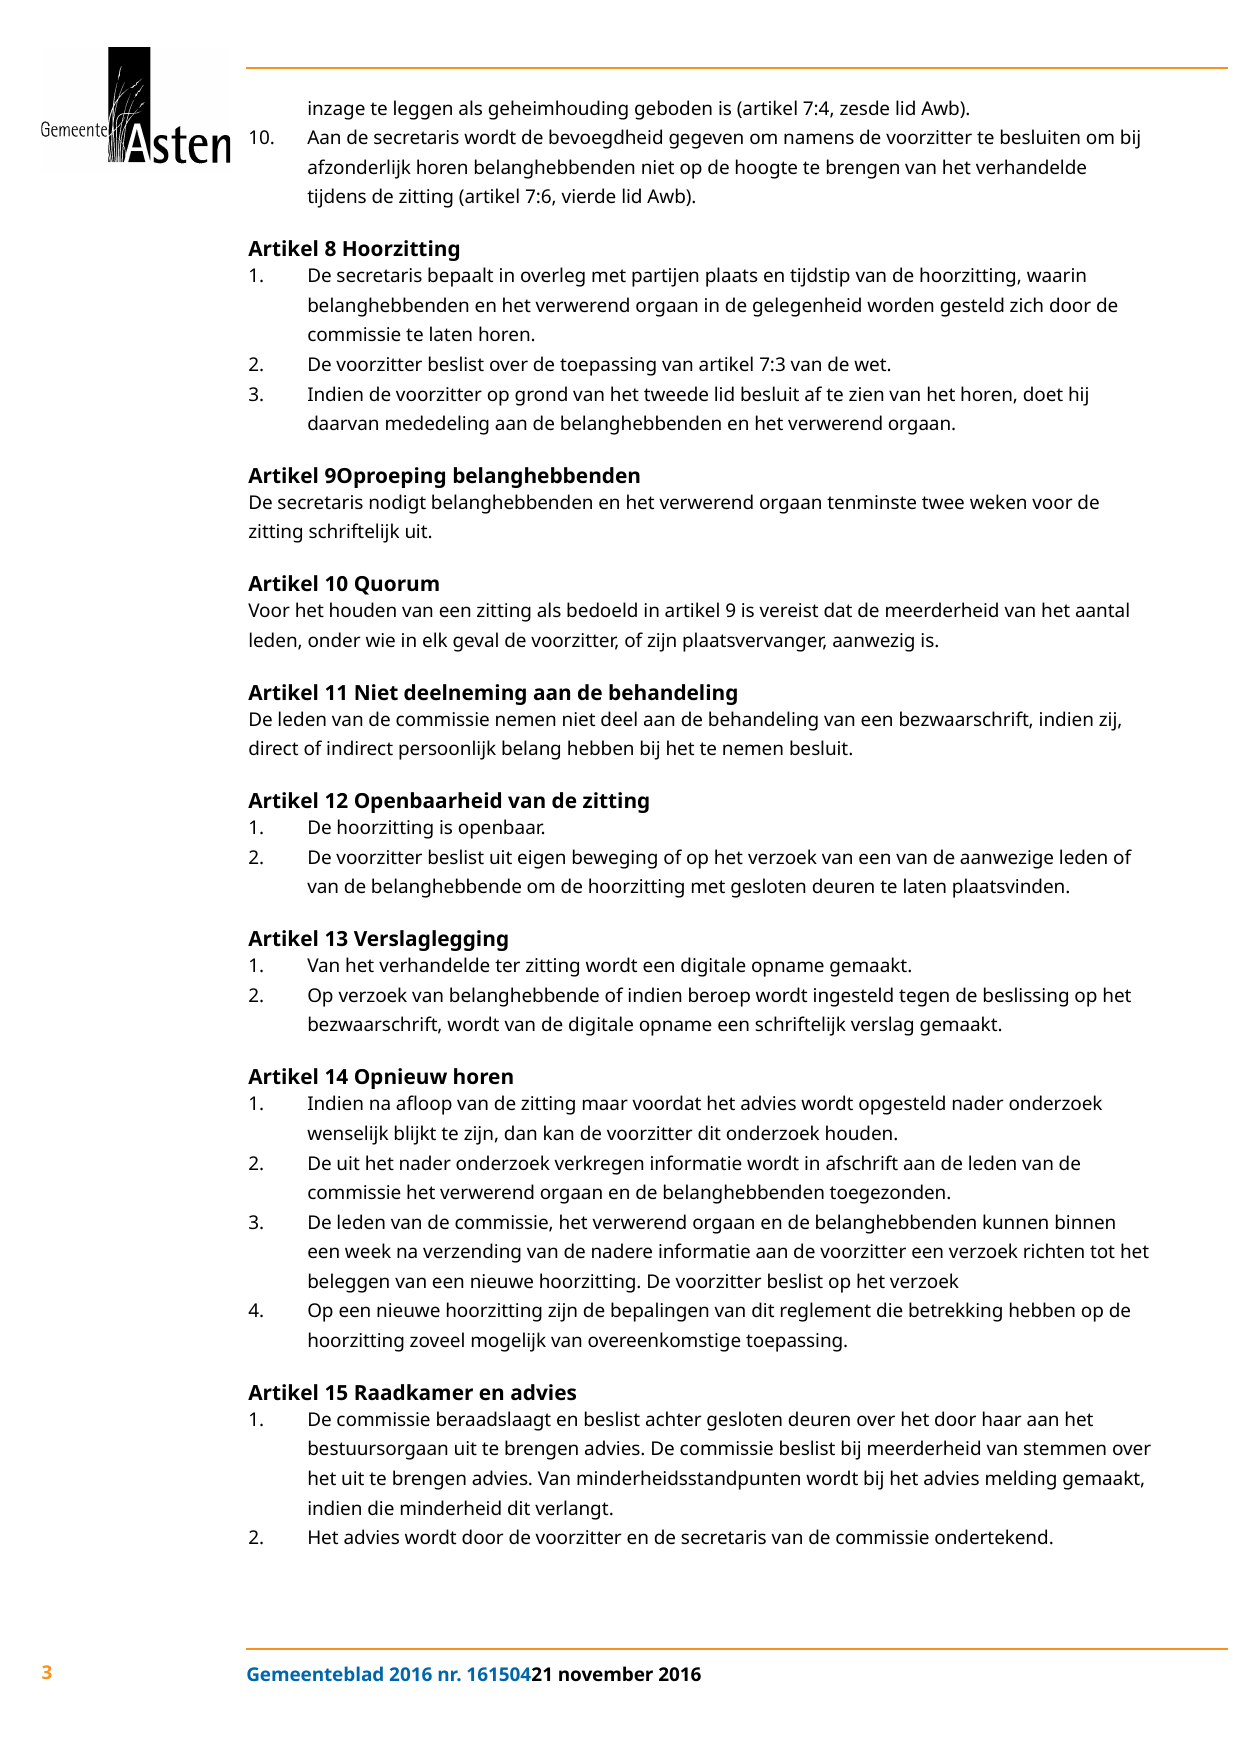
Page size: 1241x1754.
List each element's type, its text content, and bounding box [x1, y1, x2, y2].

list Van het verhandelde ter zitting wordt een digitale opname gemaakt. [248, 952, 1152, 978]
text Artikel 10 Quorum [248, 569, 1152, 598]
text Artikel 15 Raadkamer en advies [248, 1378, 1152, 1406]
list Het advies wordt door de voorzitter en de secretaris van de commissie ondertekend. [248, 1524, 1152, 1550]
list Indien na afloop van de zitting maar voordat het advies wordt opgesteld nader onderzoek wenselijk blijkt te zijn, dan kan de voorzitter dit onderzoek houden. [248, 1091, 1152, 1146]
text Artikel 11 Niet deelneming aan de behandeling [248, 678, 1152, 706]
list De hoorzitting is openbaar. [248, 814, 1152, 840]
list De leden van de commissie, het verwerend orgaan en de belanghebbenden kunnen binnen een week na verzending van de nadere informatie aan de voorzitter een verzoek richten tot het beleggen van een nieuwe hoorzitting. De voorzitter beslist op het verzoek [248, 1209, 1152, 1294]
list De uit het nader onderzoek verkregen informatie wordt in afschrift aan de leden van de commissie het verwerend orgaan en de belanghebbenden toegezonden. [248, 1150, 1152, 1205]
list Aan de secretaris wordt de bevoegdheid gegeven om namens de voorzitter te besluiten om bij afzonderlijk horen belanghebbenden niet op de hoogte te brengen van het verhandelde tijdens de zitting (artikel 7:6, vierde lid Awb). [248, 124, 1152, 209]
list De secretaris bepaalt in overleg met partijen plaats en tijdstip van de hoorzitting, waarin belanghebbenden en het verwerend orgaan in de gelegenheid worden gesteld zich door de commissie te laten horen. [248, 262, 1152, 347]
text Artikel 12 Openbaarheid van de zitting [248, 786, 1152, 814]
list Indien de voorzitter op grond van het tweede lid besluit af te zien van het horen, doet hij daarvan mededeling aan de belanghebbenden en het verwerend orgaan. [248, 381, 1152, 436]
text De leden van de commissie nemen niet deel aan de behandeling van een bezwaarschrift, indien zij, direct of indirect persoonlijk belang hebben bij het te nemen besluit. [248, 706, 1152, 761]
text Artikel 13 Verslaglegging [248, 924, 1152, 952]
list Op een nieuwe hoorzitting zijn de bepalingen van dit reglement die betrekking hebben op de hoorzitting zoveel mogelijk van overeenkomstige toepassing. [248, 1298, 1152, 1353]
list Op verzoek van belanghebbende of indien beroep wordt ingesteld tegen de beslissing op het bezwaarschrift, wordt van de digitale opname een schriftelijk verslag gemaakt. [248, 982, 1152, 1037]
text Artikel 14 Opnieuw horen [248, 1062, 1152, 1091]
list De voorzitter beslist uit eigen beweging of op het verzoek van een van de aanwezige leden of van de belanghebbende om de hoorzitting met gesloten deuren te laten plaatsvinden. [248, 844, 1152, 899]
text Voor het houden van een zitting als bedoeld in artikel 9 is vereist dat de meerderheid van het aantal leden, onder wie in elk geval de voorzitter, of zijn plaatsvervanger, aanwezig is. [248, 598, 1152, 653]
text Artikel 8 Hoorzitting [248, 234, 1152, 262]
text De secretaris nodigt belanghebbenden en het verwerend orgaan tenminste twee weken voor de zitting schriftelijk uit. [248, 489, 1152, 544]
list inzage te leggen als geheimhouding geboden is (artikel 7:4, zesde lid Awb). [248, 95, 1152, 121]
picture [41, 47, 231, 172]
text Artikel 9Oproeping belanghebbenden [248, 461, 1152, 489]
list De commissie beraadslaagt en beslist achter gesloten deuren over het door haar aan het bestuursorgaan uit te brengen advies. De commissie beslist bij meerderheid van stemmen over het uit te brengen advies. Van minderheidsstandpunten wordt bij het advies melding gemaakt, indien die minderheid dit verlangt. [248, 1406, 1152, 1521]
list De voorzitter beslist over de toepassing van artikel 7:3 van de wet. [248, 351, 1152, 377]
